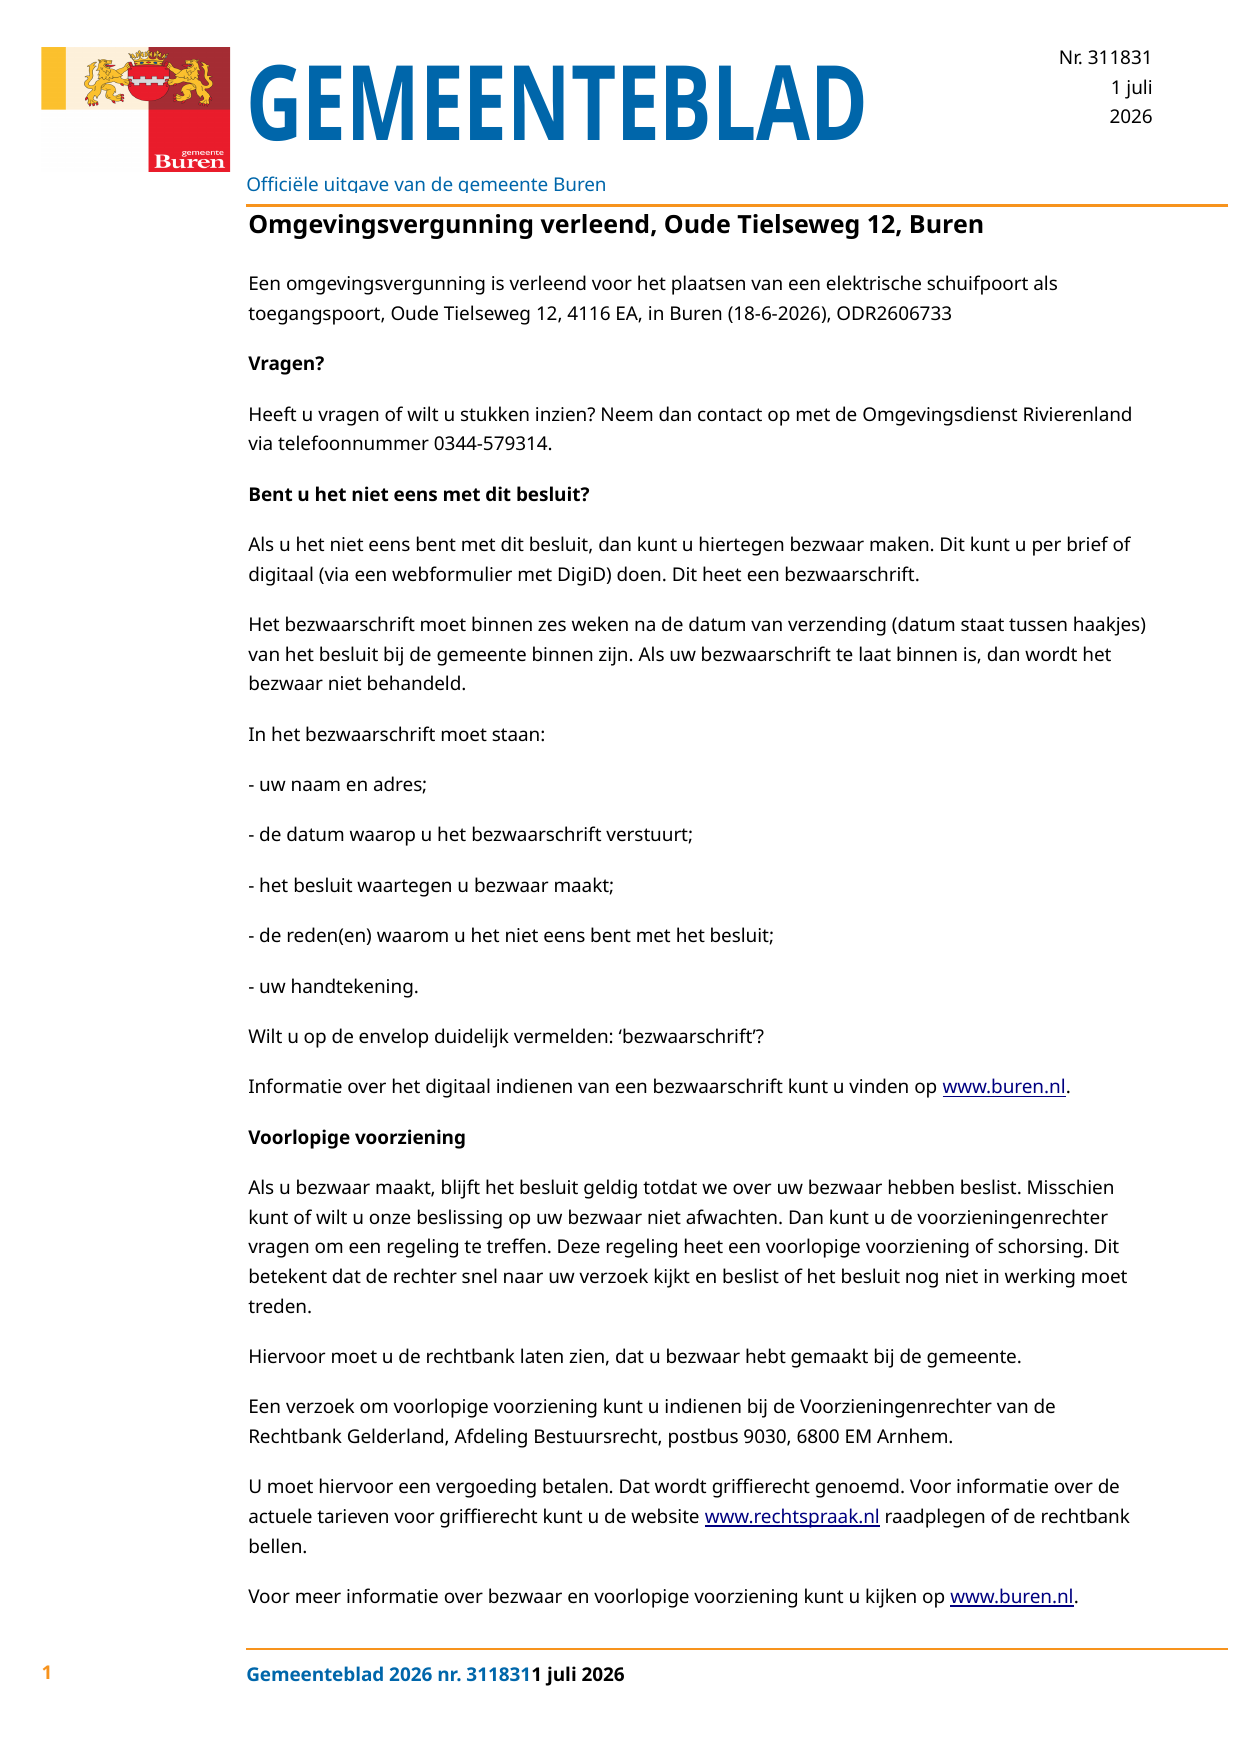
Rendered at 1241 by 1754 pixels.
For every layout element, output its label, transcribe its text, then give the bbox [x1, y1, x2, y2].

text Informatie over het digitaal indienen van een bezwaarschrift kunt u vinden op www.buren.nl. [248, 1074, 1152, 1099]
text Voor meer informatie over bezwaar en voorlopige voorziening kunt u kijken op www.buren.nl. [248, 1583, 1152, 1609]
text In het bezwaarschrift moet staan: [248, 721, 1152, 746]
text - uw handtekening. [248, 973, 1152, 998]
text Als u bezwaar maakt, blijft het besluit geldig totdat we over uw bezwaar hebben beslist. Misschien kunt of wilt u onze beslissing op uw bezwaar niet afwachten. Dan kunt u de voorzieningenrechter vragen om een regeling te treffen. Deze regeling heet een voorlopige voorziening of schorsing. Dit betekent dat de rechter snel naar uw verzoek kijkt en beslist of het besluit nog niet in werking moet treden. [248, 1174, 1152, 1318]
text U moet hiervoor een vergoeding betalen. Dat wordt griffierecht genoemd. Voor informatie over de actuele tarieven voor griffierecht kunt u de website www.rechtspraak.nl raadplegen of de rechtbank bellen. [248, 1474, 1152, 1558]
text Wilt u op de envelop duidelijk vermelden: ‘bezwaarschrift’? [248, 1023, 1152, 1049]
text - de reden(en) waarom u het niet eens bent met het besluit; [248, 922, 1152, 948]
text Heeft u vragen of wilt u stukken inzien? Neem dan contact op met de Omgevingsdienst Rivierenland via telefoonnummer 0344-579314. [248, 401, 1152, 456]
text Hiervoor moet u de rechtbank laten zien, dat u bezwaar hebt gemaakt bij de gemeente. [248, 1343, 1152, 1369]
text Als u het niet eens bent met dit besluit, dan kunt u hiertegen bezwaar maken. Dit kunt u per brief of digitaal (via een webformulier met DigiD) doen. Dit heet een bezwaarschrift. [248, 531, 1152, 586]
text Bent u het niet eens met dit besluit? [248, 481, 1152, 506]
text Een verzoek om voorlopige voorziening kunt u indienen bij de Voorzieningenrechter van de Rechtbank Gelderland, Afdeling Bestuursrecht, postbus 9030, 6800 EM Arnhem. [248, 1394, 1152, 1449]
text Voorlopige voorziening [248, 1124, 1152, 1150]
text - het besluit waartegen u bezwaar maakt; [248, 872, 1152, 898]
text Vragen? [248, 350, 1152, 376]
picture [41, 47, 231, 172]
text - de datum waarop u het bezwaarschrift verstuurt; [248, 822, 1152, 847]
text Het bezwaarschrift moet binnen zes weken na de datum van verzending (datum staat tussen haakjes) van het besluit bij de gemeente binnen zijn. Als uw bezwaarschrift te laat binnen is, dan wordt het bezwaar niet behandeld. [248, 611, 1152, 696]
text Een omgevingsvergunning is verleend voor het plaatsen van een elektrische schuifpoort als toegangspoort, Oude Tielseweg 12, 4116 EA, in Buren (18-6-2026), ODR2606733 [248, 270, 1152, 326]
text - uw naam en adres; [248, 771, 1152, 797]
text Omgevingsvergunning verleend, Oude Tielseweg 12, Buren [248, 207, 1152, 241]
